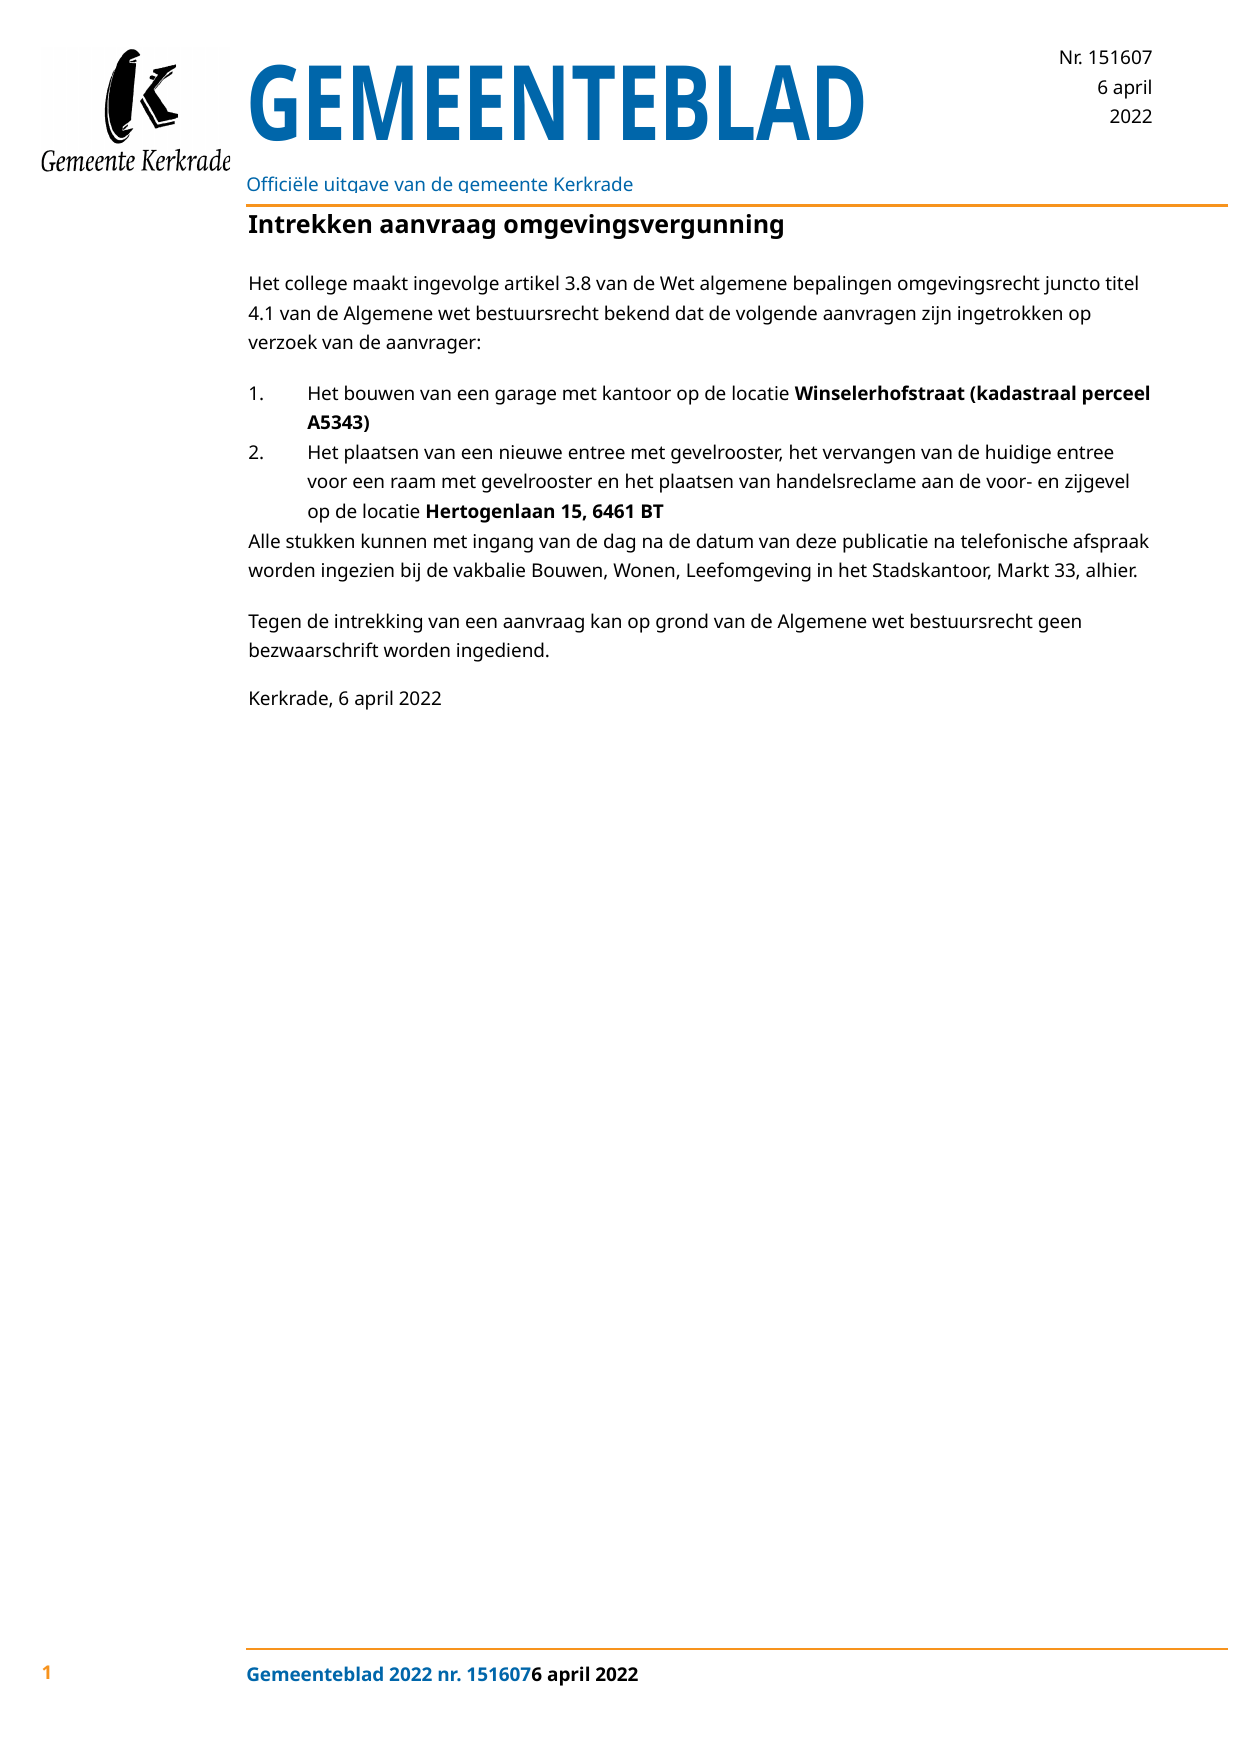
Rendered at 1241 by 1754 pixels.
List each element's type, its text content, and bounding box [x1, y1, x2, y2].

text Kerkrade, 6 april 2022 [248, 685, 1152, 711]
picture [41, 47, 231, 172]
list Het plaatsen van een nieuwe entree met gevelrooster, het vervangen van de huidige entree voor een raam met gevelrooster en het plaatsen van handelsreclame aan de voor- en zijgevel op de locatie Hertogenlaan 15, 6461 BT [248, 439, 1152, 524]
text Alle stukken kunnen met ingang van de dag na de datum van deze publicatie na telefonische afspraak worden ingezien bij de vakbalie Bouwen, Wonen, Leefomgeving in het Stadskantoor, Markt 33, alhier. [248, 528, 1152, 583]
text Tegen de intrekking van een aanvraag kan op grond van de Algemene wet bestuursrecht geen bezwaarschrift worden ingediend. [248, 608, 1152, 663]
text Intrekken aanvraag omgevingsvergunning [248, 207, 1152, 241]
text Het college maakt ingevolge artikel 3.8 van de Wet algemene bepalingen omgevingsrecht juncto titel 4.1 van de Algemene wet bestuursrecht bekend dat de volgende aanvragen zijn ingetrokken op verzoek van de aanvrager: [248, 270, 1152, 355]
list Het bouwen van een garage met kantoor op de locatie Winselerhofstraat (kadastraal perceel A5343) [248, 380, 1152, 435]
